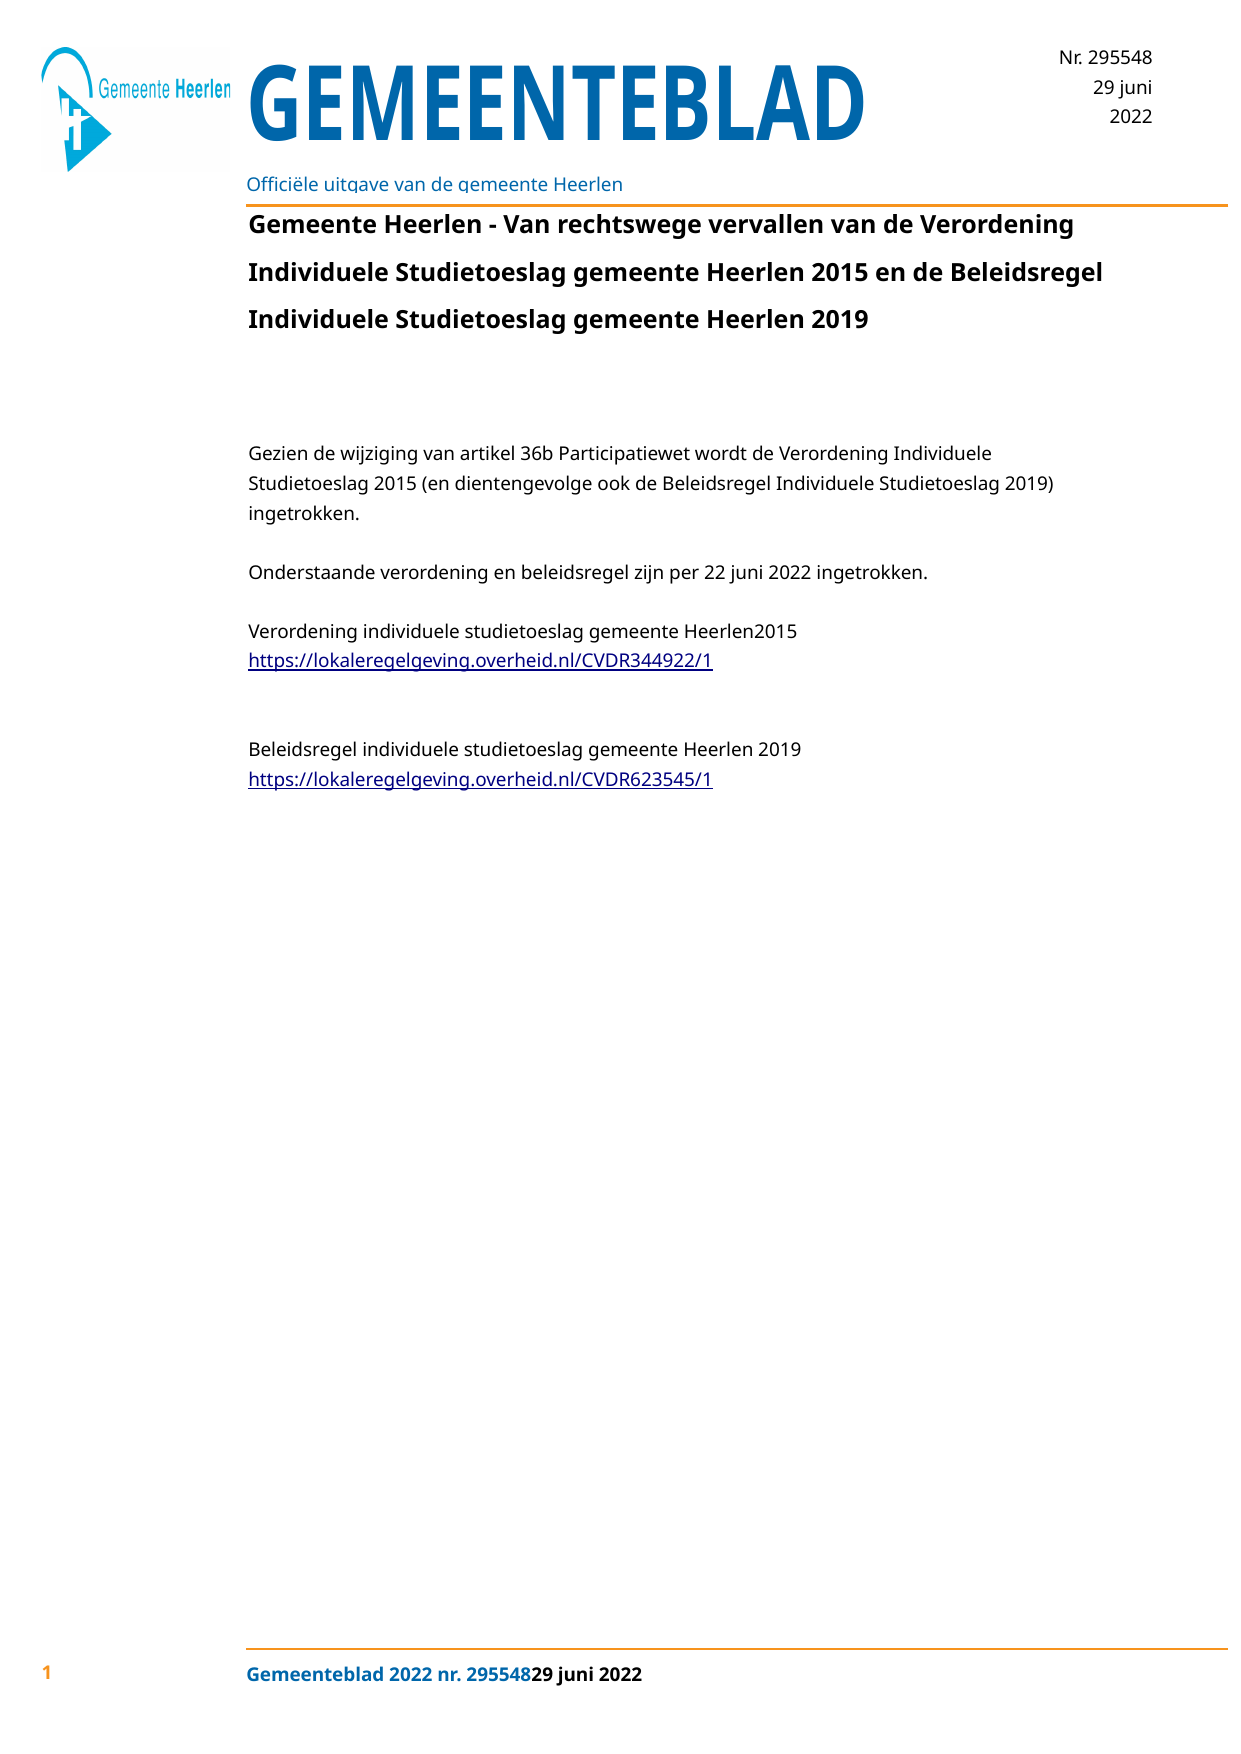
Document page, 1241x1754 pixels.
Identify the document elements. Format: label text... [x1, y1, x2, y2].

text https://lokaleregelgeving.overheid.nl/CVDR623545/1 [248, 766, 1152, 792]
picture [41, 47, 59, 70]
text Onderstaande verordening en beleidsregel zijn per 22 juni 2022 ingetrokken. [248, 559, 1152, 584]
text Studietoeslag 2015 (en dientengevolge ook de Beleidsregel Individuele Studietoeslag 2019) ingetrokken. [248, 470, 1152, 525]
text Gemeente Heerlen - Van rechtswege vervallen van de Verordening Individuele Studietoeslag gemeente Heerlen 2015 en de Beleidsregel Individuele Studietoeslag gemeente Heerlen 2019 [248, 207, 1152, 336]
picture [41, 47, 231, 172]
text Verordening individuele studietoeslag gemeente Heerlen2015 [248, 618, 1152, 644]
text Beleidsregel individuele studietoeslag gemeente Heerlen 2019 [248, 736, 1152, 762]
text Gezien de wijziging van artikel 36b Participatiewet wordt de Verordening Individuele [248, 441, 1152, 466]
text https://lokaleregelgeving.overheid.nl/CVDR344922/1 [248, 648, 1152, 673]
